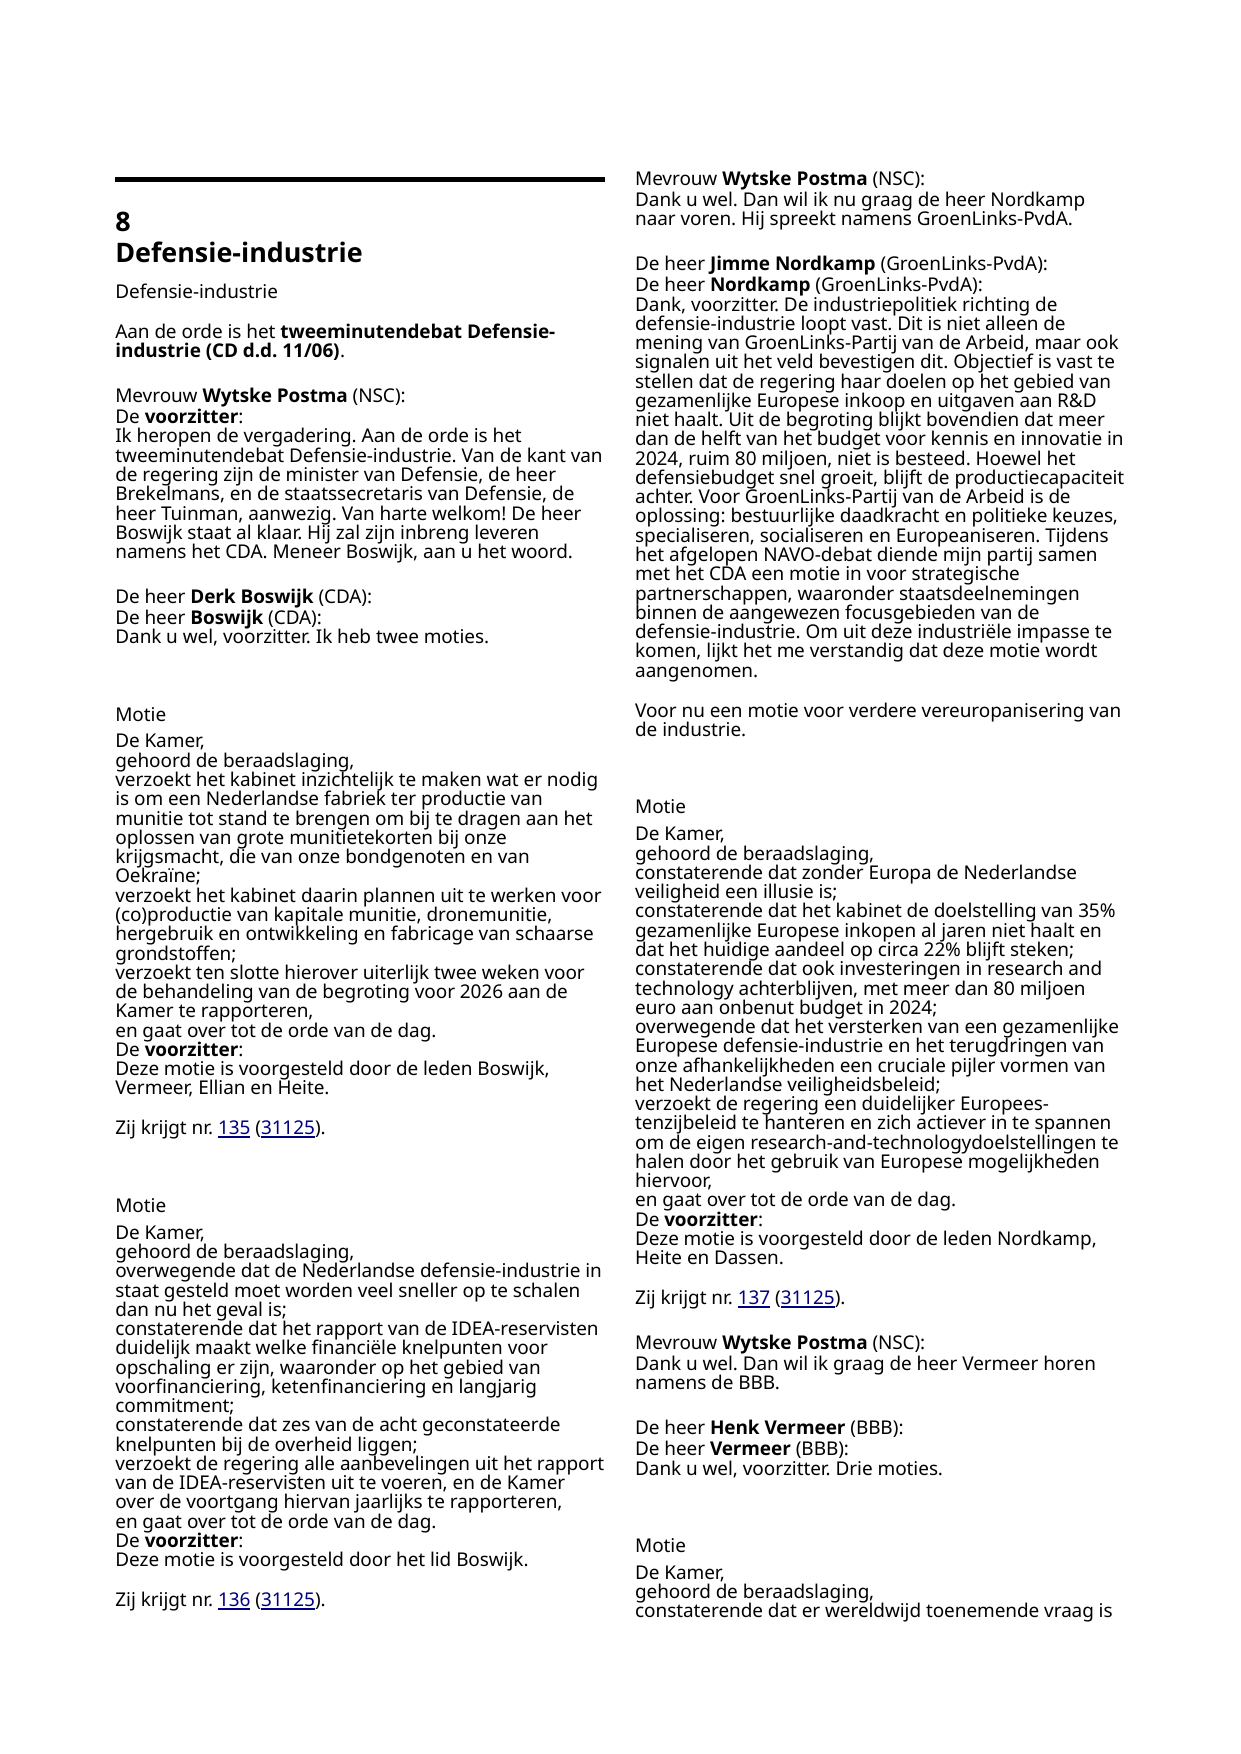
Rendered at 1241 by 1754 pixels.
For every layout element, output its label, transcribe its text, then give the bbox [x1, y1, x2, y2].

text Deze motie is voorgesteld door de leden Boswijk, Vermeer, Ellian en Heite. [115, 1060, 605, 1099]
text gehoord de beraadslaging, [115, 752, 605, 771]
text gehoord de beraadslaging, [115, 1243, 605, 1262]
text gehoord de beraadslaging, [635, 1583, 1125, 1602]
text De voorzitter: [635, 1211, 1125, 1230]
text Motie [115, 1192, 605, 1218]
text constaterende dat ook investeringen in research and technology achterblijven, met meer dan 80 miljoen euro aan onbenut budget in 2024; [635, 960, 1125, 1018]
text constaterende dat zonder Europa de Nederlandse veiligheid een illusie is; [635, 864, 1125, 902]
text De Kamer, [115, 732, 605, 752]
text gehoord de beraadslaging, [635, 844, 1125, 864]
text De voorzitter: [115, 408, 605, 427]
text constaterende dat het rapport van de IDEA-reservisten duidelijk maakt welke financiële knelpunten voor opschaling er zijn, waaronder op het gebied van voorfinanciering, ketenfinanciering en langjarig commitment; [115, 1320, 605, 1416]
text De Kamer, [635, 1564, 1125, 1583]
text constaterende dat zes van de acht geconstateerde knelpunten bij de overheid liggen; [115, 1416, 605, 1455]
text De Kamer, [115, 1224, 605, 1243]
text Zij krijgt nr. 135 (31125). [115, 1119, 605, 1139]
text verzoekt het kabinet daarin plannen uit te werken voor (co)productie van kapitale munitie, dronemunitie, hergebruik en ontwikkeling en fabricage van schaarse grondstoffen; [115, 887, 605, 964]
text Aan de orde is het tweeminutendebat Defensie-industrie (CD d.d. 11/06). [115, 323, 605, 362]
text Voor nu een motie voor verdere vereuropanisering van de industrie. [635, 702, 1125, 740]
text en gaat over tot de orde van de dag. [115, 1513, 605, 1532]
text en gaat over tot de orde van de dag. [635, 1191, 1125, 1211]
text Ik heropen de vergadering. Aan de orde is het tweeminutendebat Defensie-industrie. Van de kant van de regering zijn de minister van Defensie, de heer Brekelmans, en de staatssecretaris van Defensie, de heer Tuinman, aanwezig. Van harte welkom! De heer Boswijk staat al klaar. Hij zal zijn inbreng leveren namens het CDA. Meneer Boswijk, aan u het woord. [115, 427, 605, 562]
text De Kamer, [635, 825, 1125, 844]
text en gaat over tot de orde van de dag. [115, 1022, 605, 1041]
text Dank u wel, voorzitter. Ik heb twee moties. [115, 628, 605, 647]
text De heer Boswijk (CDA): [115, 609, 605, 628]
text Zij krijgt nr. 136 (31125). [115, 1591, 605, 1611]
text verzoekt de regering alle aanbevelingen uit het rapport van de IDEA-reservisten uit te voeren, en de Kamer over de voortgang hiervan jaarlijks te rapporteren, [115, 1455, 605, 1513]
text Deze motie is voorgesteld door het lid Boswijk. [115, 1551, 605, 1571]
text verzoekt ten slotte hierover uiterlijk twee weken voor de behandeling van de begroting voor 2026 aan de Kamer te rapporteren, [115, 964, 605, 1022]
text Motie [635, 794, 1125, 819]
text Mevrouw Wytske Postma (NSC): [635, 165, 1125, 191]
text Defensie-industrie [115, 239, 605, 283]
text Dank u wel. Dan wil ik nu graag de heer Nordkamp naar voren. Hij spreekt namens GroenLinks-PvdA. [635, 191, 1125, 230]
text Motie [635, 1532, 1125, 1558]
text De heer Derk Boswijk (CDA): [115, 583, 605, 609]
text verzoekt de regering een duidelijker Europees-tenzijbeleid te hanteren en zich actiever in te spannen om de eigen research-and-technologydoelstellingen te halen door het gebruik van Europese mogelijkheden hiervoor, [635, 1095, 1125, 1191]
text overwegende dat het versterken van een gezamenlijke Europese defensie-industrie en het terugdringen van onze afhankelijkheden een cruciale pijler vormen van het Nederlandse veiligheidsbeleid; [635, 1018, 1125, 1095]
text constaterende dat het kabinet de doelstelling van 35% gezamenlijke Europese inkopen al jaren niet haalt en dat het huidige aandeel op circa 22% blijft steken; [635, 902, 1125, 960]
text overwegende dat de Nederlandse defensie-industrie in staat gesteld moet worden veel sneller op te schalen dan nu het geval is; [115, 1262, 605, 1320]
text Motie [115, 701, 605, 727]
text Mevrouw Wytske Postma (NSC): [115, 382, 605, 408]
text verzoekt het kabinet inzichtelijk te maken wat er nodig is om een Nederlandse fabriek ter productie van munitie tot stand te brengen om bij te dragen aan het oplossen van grote munitietekorten bij onze krijgsmacht, die van onze bondgenoten en van Oekraïne; [115, 771, 605, 887]
text De voorzitter: [115, 1532, 605, 1551]
text Mevrouw Wytske Postma (NSC): [635, 1329, 1125, 1355]
text Zij krijgt nr. 137 (31125). [635, 1289, 1125, 1308]
text De voorzitter: [115, 1041, 605, 1060]
text De heer Vermeer (BBB): [635, 1440, 1125, 1459]
text De heer Nordkamp (GroenLinks-PvdA): [635, 276, 1125, 296]
text De heer Henk Vermeer (BBB): [635, 1414, 1125, 1440]
text Dank u wel, voorzitter. Drie moties. [635, 1459, 1125, 1479]
text Defensie-industrie [115, 283, 605, 302]
text Dank, voorzitter. De industriepolitiek richting de defensie-industrie loopt vast. Dit is niet alleen de mening van GroenLinks-Partij van de Arbeid, maar ook signalen uit het veld bevestigen dit. Objectief is vast te stellen dat de regering haar doelen op het gebied van gezamenlijke Europese inkoop en uitgaven aan R&D niet haalt. Uit de begroting blijkt bovendien dat meer dan de helft van het budget voor kennis en innovatie in 2024, ruim 80 miljoen, niet is besteed. Hoewel het defensiebudget snel groeit, blijft de productiecapaciteit achter. Voor GroenLinks-Partij van de Arbeid is de oplossing: bestuurlijke daadkracht en politieke keuzes, specialiseren, socialiseren en Europeaniseren. Tijdens het afgelopen NAVO-debat diende mijn partij samen met het CDA een motie in voor strategische partnerschappen, waaronder staatsdeelnemingen binnen de aangewezen focusgebieden van de defensie-industrie. Om uit deze industriële impasse te komen, lijkt het me verstandig dat deze motie wordt aangenomen. [635, 296, 1125, 681]
text Dank u wel. Dan wil ik graag de heer Vermeer horen namens de BBB. [635, 1355, 1125, 1394]
text 8 [115, 203, 605, 239]
text De heer Jimme Nordkamp (GroenLinks-PvdA): [635, 251, 1125, 276]
text Deze motie is voorgesteld door de leden Nordkamp, Heite en Dassen. [635, 1230, 1125, 1268]
text constaterende dat er wereldwijd toenemende vraag is [635, 1602, 1125, 1622]
